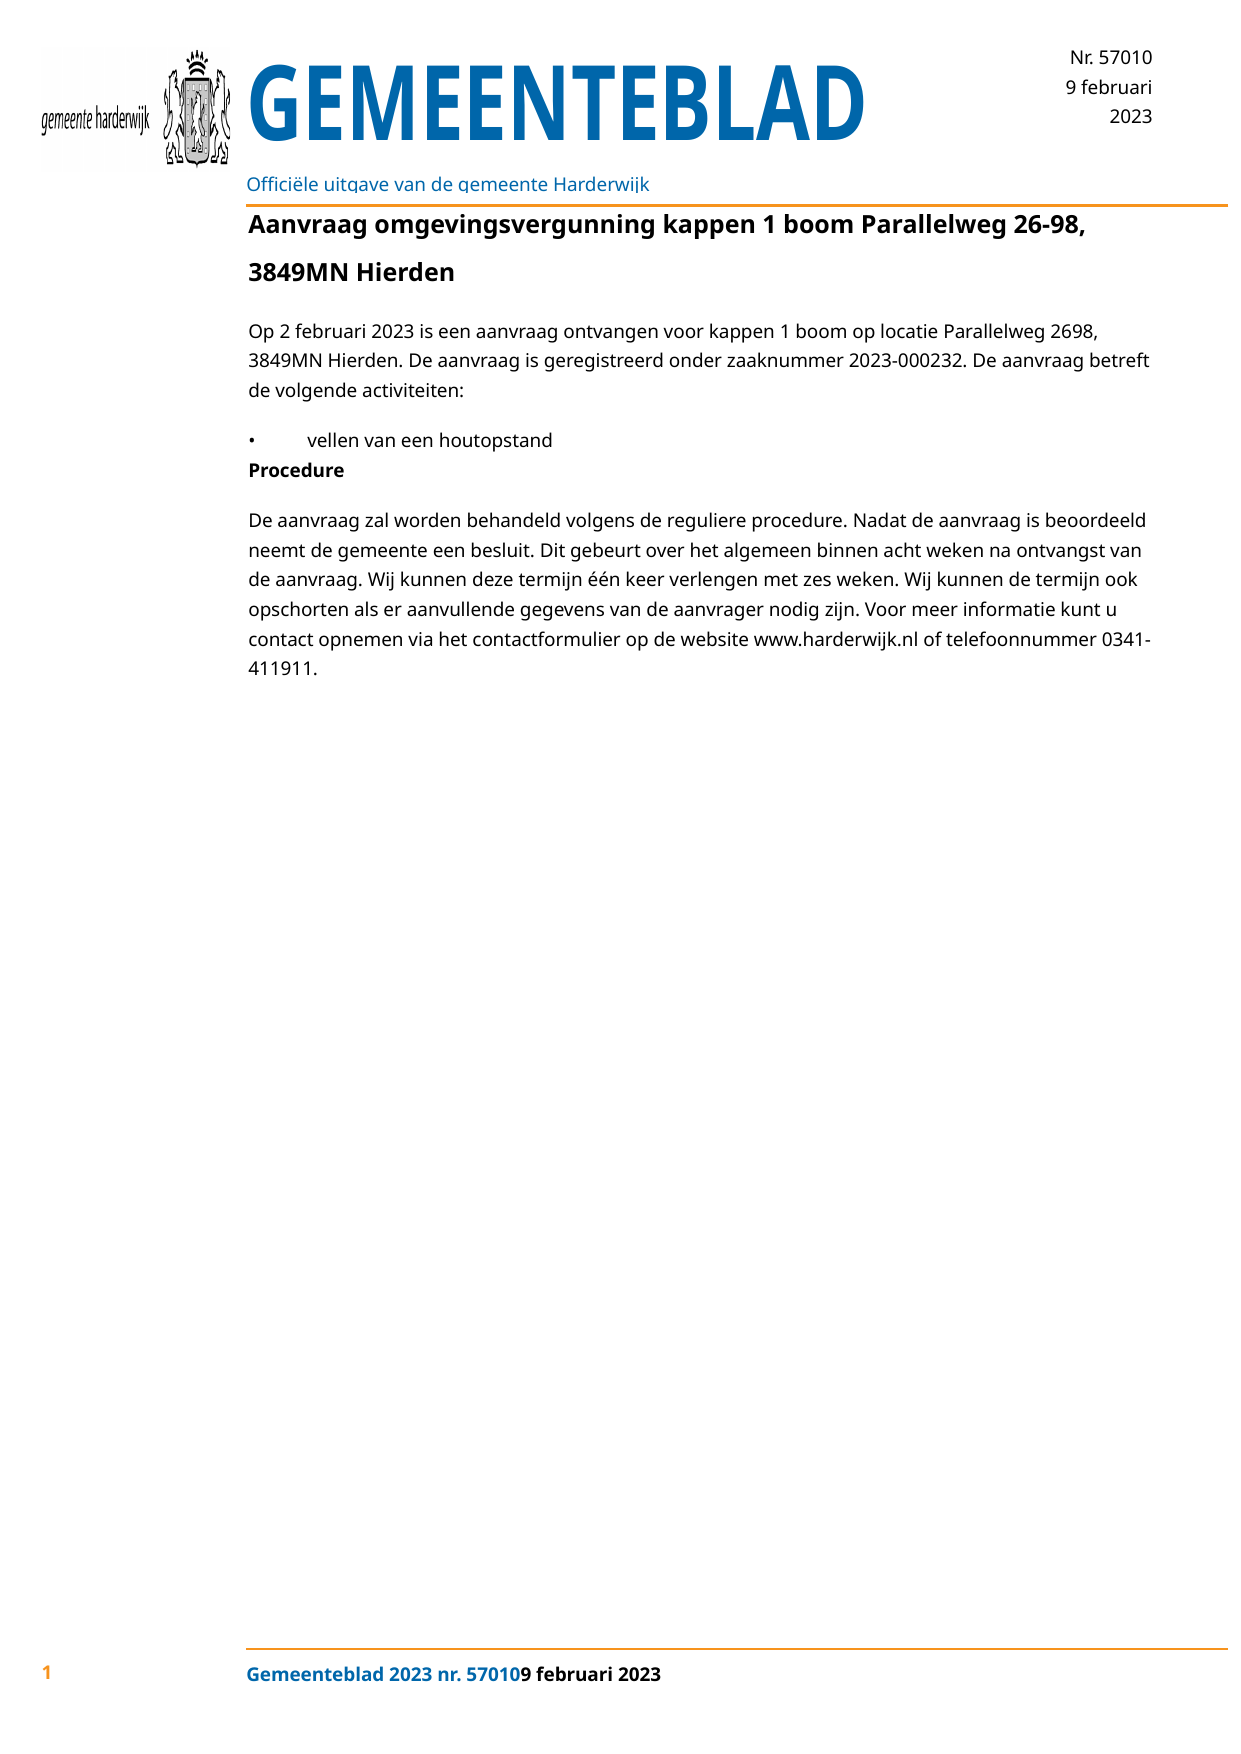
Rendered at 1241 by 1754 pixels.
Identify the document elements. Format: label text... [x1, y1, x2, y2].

text Op 2 februari 2023 is een aanvraag ontvangen voor kappen 1 boom op locatie Parallelweg 2698, 3849MN Hierden. De aanvraag is geregistreerd onder zaaknummer 2023-000232. De aanvraag betreft de volgende activiteiten: [248, 318, 1152, 403]
text Procedure [248, 457, 1152, 483]
text Aanvraag omgevingsvergunning kappen 1 boom Parallelweg 26-98, 3849MN Hierden [248, 207, 1152, 288]
picture [41, 47, 231, 172]
text De aanvraag zal worden behandeld volgens de reguliere procedure. Nadat de aanvraag is beoordeeld neemt de gemeente een besluit. Dit gebeurt over het algemeen binnen acht weken na ontvangst van de aanvraag. Wij kunnen deze termijn één keer verlengen met zes weken. Wij kunnen de termijn ook opschorten als er aanvullende gegevens van de aanvrager nodig zijn. Voor meer informatie kunt u contact opnemen via het contactformulier op de website www.harderwijk.nl of telefoonnummer 0341-411911. [248, 507, 1152, 681]
list vellen van een houtopstand [248, 427, 1152, 453]
